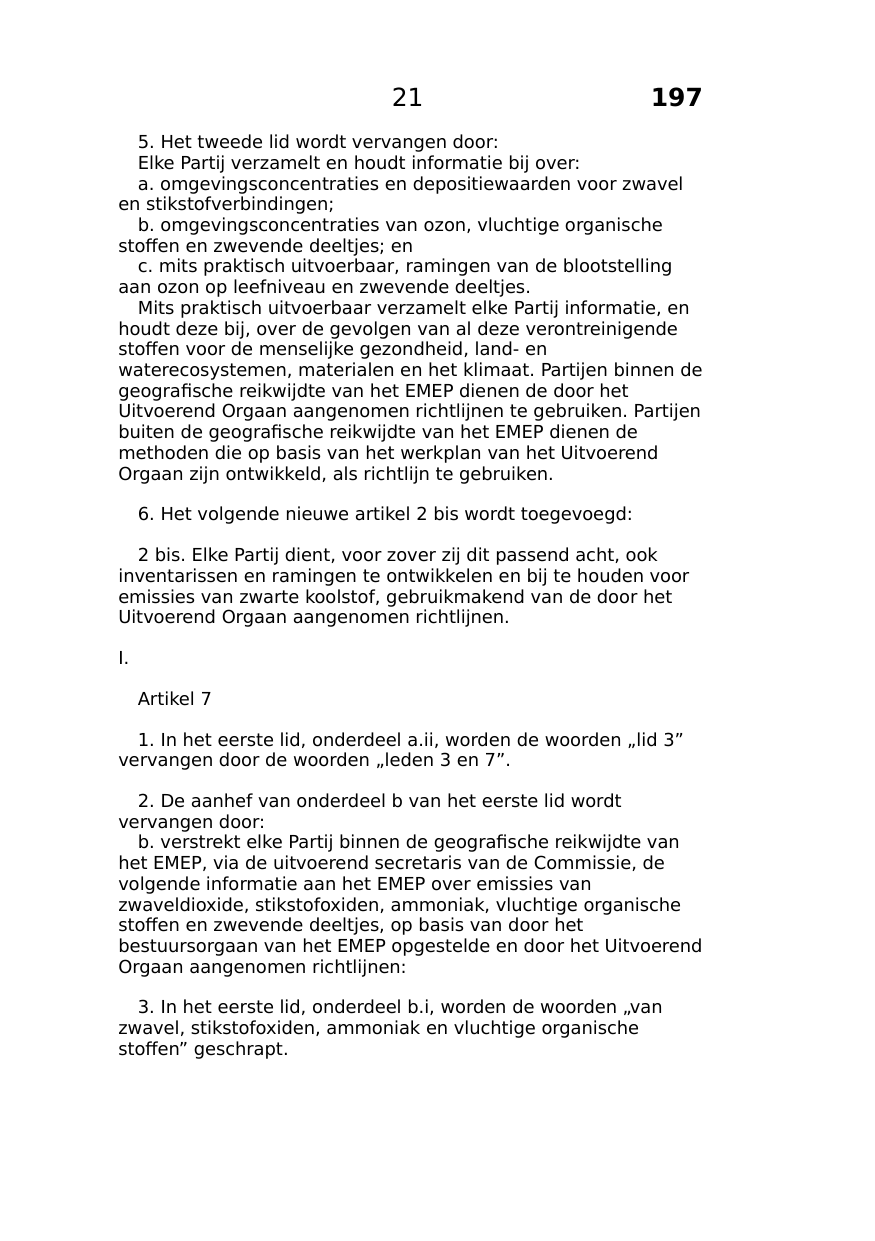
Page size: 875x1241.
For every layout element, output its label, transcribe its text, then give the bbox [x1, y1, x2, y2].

text c. mits praktisch uitvoerbaar, ramingen van de blootstelling aan ozon op leefniveau en zwevende deeltjes. [118, 256, 703, 298]
text Artikel 7 [118, 689, 703, 709]
text Elke Partij verzamelt en houdt informatie bij over: [118, 153, 703, 173]
text 6. Het volgende nieuwe artikel 2 bis wordt toegevoegd: [118, 504, 703, 525]
text I. [118, 648, 703, 669]
text 3. In het eerste lid, onderdeel b.i, worden de woorden „van zwavel, stikstofoxiden, ammoniak en vluchtige organische stoffen” geschrapt. [118, 997, 703, 1059]
text 5. Het tweede lid wordt vervangen door: [118, 132, 703, 153]
text 2 bis. Elke Partij dient, voor zover zij dit passend acht, ook inventarissen en ramingen te ontwikkelen en bij te houden voor emissies van zwarte koolstof, gebruikmakend van de door het Uitvoerend Orgaan aangenomen richtlijnen. [118, 545, 703, 628]
text a. omgevingsconcentraties en depositiewaarden voor zwavel en stikstofverbindingen; [118, 173, 703, 215]
text Mits praktisch uitvoerbaar verzamelt elke Partij informatie, en houdt deze bij, over de gevolgen van al deze verontreinigende stoffen voor de menselijke gezondheid, land- en waterecosystemen, materialen en het klimaat. Partijen binnen de geografische reikwijdte van het EMEP dienen de door het Uitvoerend Orgaan aangenomen richtlijnen te gebruiken. Partijen buiten de geografische reikwijdte van het EMEP dienen de methoden die op basis van het werkplan van het Uitvoerend Orgaan zijn ontwikkeld, als richtlijn te gebruiken. [118, 298, 703, 484]
text b. omgevingsconcentraties van ozon, vluchtige organische stoffen en zwevende deeltjes; en [118, 215, 703, 256]
text 2. De aanhef van onderdeel b van het eerste lid wordt vervangen door: [118, 791, 703, 832]
text 1. In het eerste lid, onderdeel a.ii, worden de woorden „lid 3” vervangen door de woorden „leden 3 en 7”. [118, 729, 703, 771]
text b. verstrekt elke Partij binnen de geografische reikwijdte van het EMEP, via de uitvoerend secretaris van de Commissie, de volgende informatie aan het EMEP over emissies van zwaveldioxide, stikstofoxiden, ammoniak, vluchtige organische stoffen en zwevende deeltjes, op basis van door het bestuursorgaan van het EMEP opgestelde en door het Uitvoerend Orgaan aangenomen richtlijnen: [118, 832, 703, 977]
